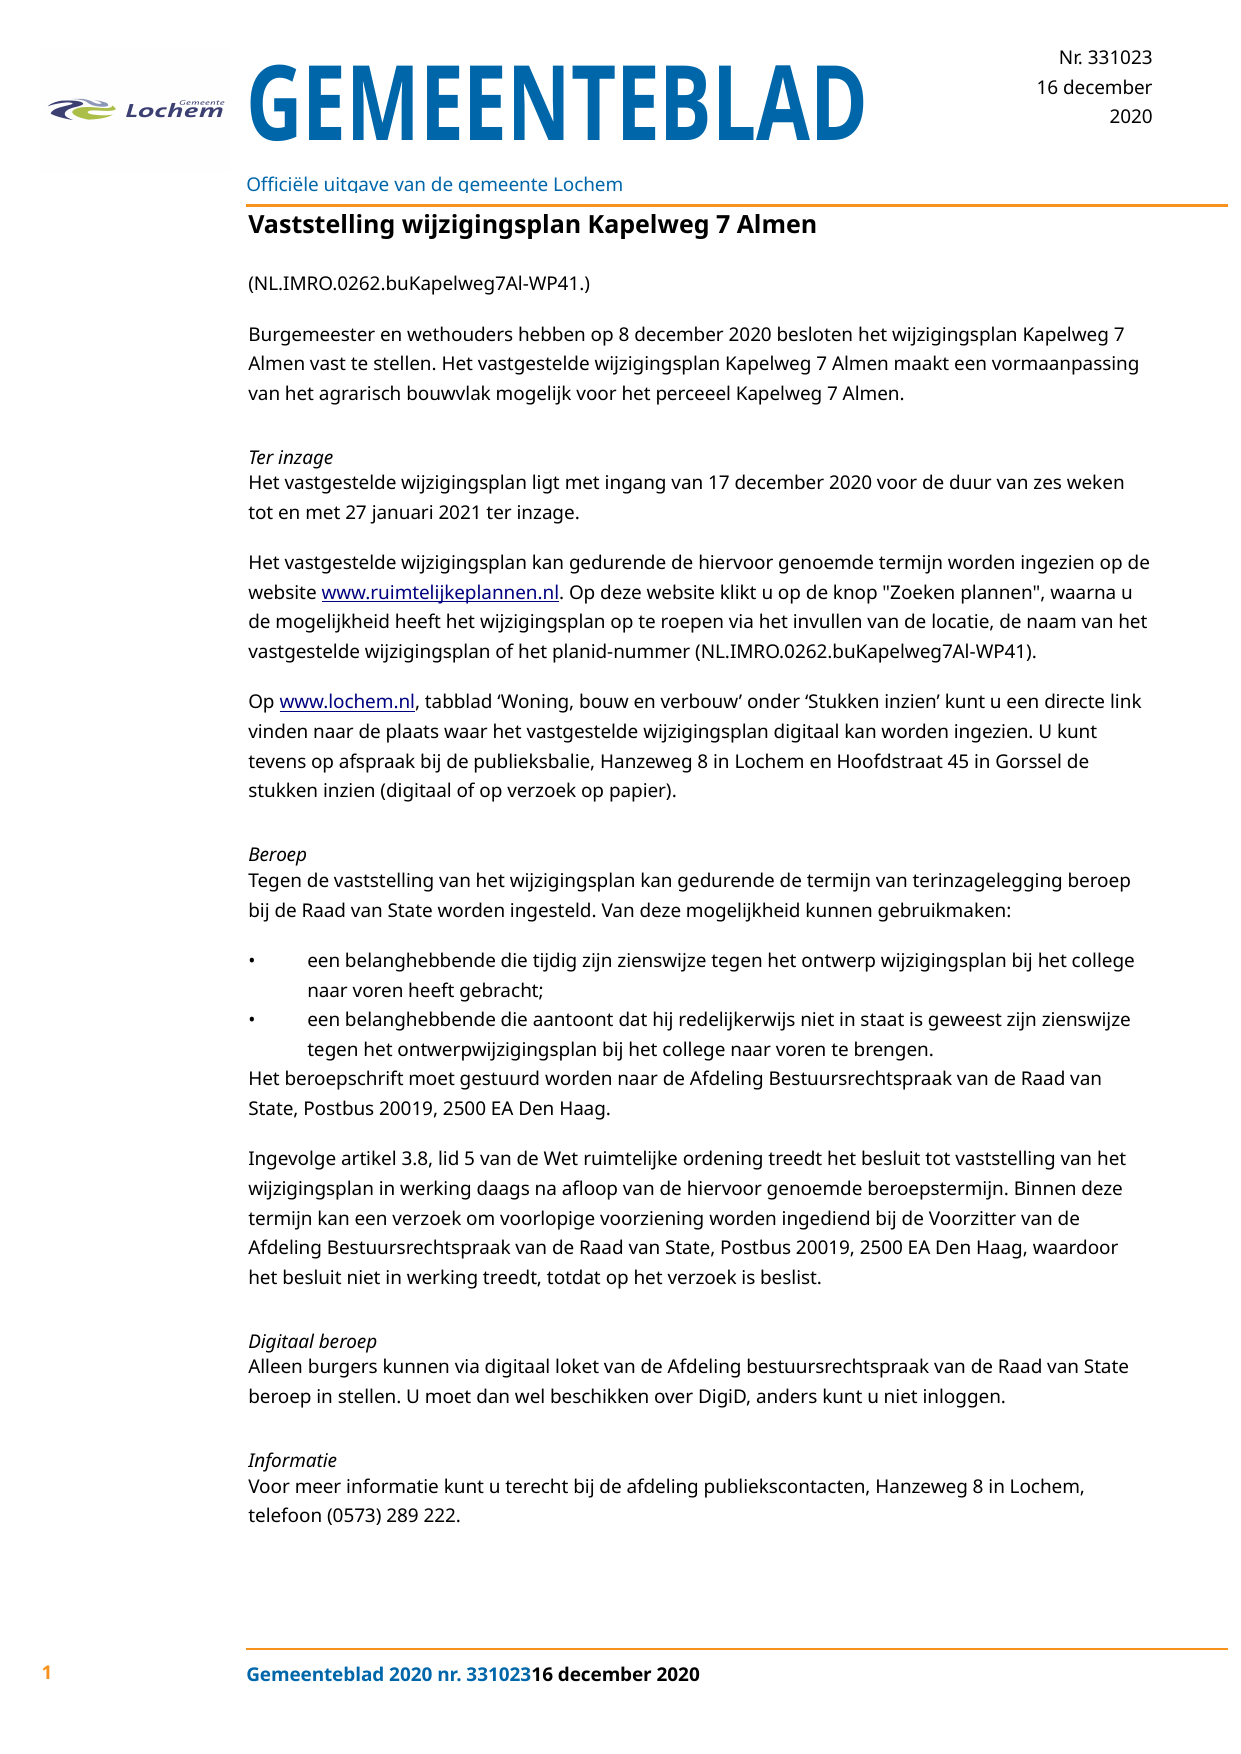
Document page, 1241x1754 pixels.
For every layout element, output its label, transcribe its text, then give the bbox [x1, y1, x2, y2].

text Op www.lochem.nl, tabblad ‘Woning, bouw en verbouw’ onder ‘Stukken inzien’ kunt u een directe link vinden naar de plaats waar het vastgestelde wijzigingsplan digitaal kan worden ingezien. U kunt tevens op afspraak bij de publieksbalie, Hanzeweg 8 in Lochem en Hoofdstraat 45 in Gorssel de stukken inzien (digitaal of op verzoek op papier). [248, 689, 1152, 803]
text Beroep [248, 841, 1152, 867]
text (NL.IMRO.0262.buKapelweg7Al-WP41.) [248, 270, 1152, 296]
text Ter inzage [248, 444, 1152, 469]
text Digitaal beroep [248, 1328, 1152, 1353]
text Het vastgestelde wijzigingsplan ligt met ingang van 17 december 2020 voor de duur van zes weken tot en met 27 januari 2021 ter inzage. [248, 469, 1152, 525]
text Tegen de vaststelling van het wijzigingsplan kan gedurende de termijn van terinzagelegging beroep bij de Raad van State worden ingesteld. Van deze mogelijkheid kunnen gebruikmaken: [248, 867, 1152, 922]
text Burgemeester en wethouders hebben op 8 december 2020 besloten het wijzigingsplan Kapelweg 7 Almen vast te stellen. Het vastgestelde wijzigingsplan Kapelweg 7 Almen maakt een vormaanpassing van het agrarisch bouwvlak mogelijk voor het perceeel Kapelweg 7 Almen. [248, 321, 1152, 406]
text Het vastgestelde wijzigingsplan kan gedurende de hiervoor genoemde termijn worden ingezien op de website www.ruimtelijkeplannen.nl. Op deze website klikt u op de knop "Zoeken plannen", waarna u de mogelijkheid heeft het wijzigingsplan op te roepen via het invullen van de locatie, de naam van het vastgestelde wijzigingsplan of het planid-nummer (NL.IMRO.0262.buKapelweg7Al-WP41). [248, 549, 1152, 664]
text Alleen burgers kunnen via digitaal loket van de Afdeling bestuursrechtspraak van de Raad van State beroep in stellen. U moet dan wel beschikken over DigiD, anders kunt u niet inloggen. [248, 1353, 1152, 1409]
list een belanghebbende die tijdig zijn zienswijze tegen het ontwerp wijzigingsplan bij het college naar voren heeft gebracht; [248, 947, 1152, 1002]
list een belanghebbende die aantoont dat hij redelijkerwijs niet in staat is geweest zijn zienswijze tegen het ontwerpwijzigingsplan bij het college naar voren te brengen. [248, 1006, 1152, 1062]
text Het beroepschrift moet gestuurd worden naar de Afdeling Bestuursrechtspraak van de Raad van State, Postbus 20019, 2500 EA Den Haag. [248, 1066, 1152, 1121]
text Ingevolge artikel 3.8, lid 5 van de Wet ruimtelijke ordening treedt het besluit tot vaststelling van het wijzigingsplan in werking daags na afloop van de hiervoor genoemde beroepstermijn. Binnen deze termijn kan een verzoek om voorlopige voorziening worden ingediend bij de Voorzitter van de Afdeling Bestuursrechtspraak van de Raad van State, Postbus 20019, 2500 EA Den Haag, waardoor het besluit niet in werking treedt, totdat op het verzoek is beslist. [248, 1146, 1152, 1289]
text Voor meer informatie kunt u terecht bij de afdeling publiekscontacten, Hanzeweg 8 in Lochem, telefoon (0573) 289 222. [248, 1473, 1152, 1528]
picture [41, 47, 231, 172]
text Vaststelling wijzigingsplan Kapelweg 7 Almen [248, 207, 1152, 241]
text Informatie [248, 1447, 1152, 1473]
